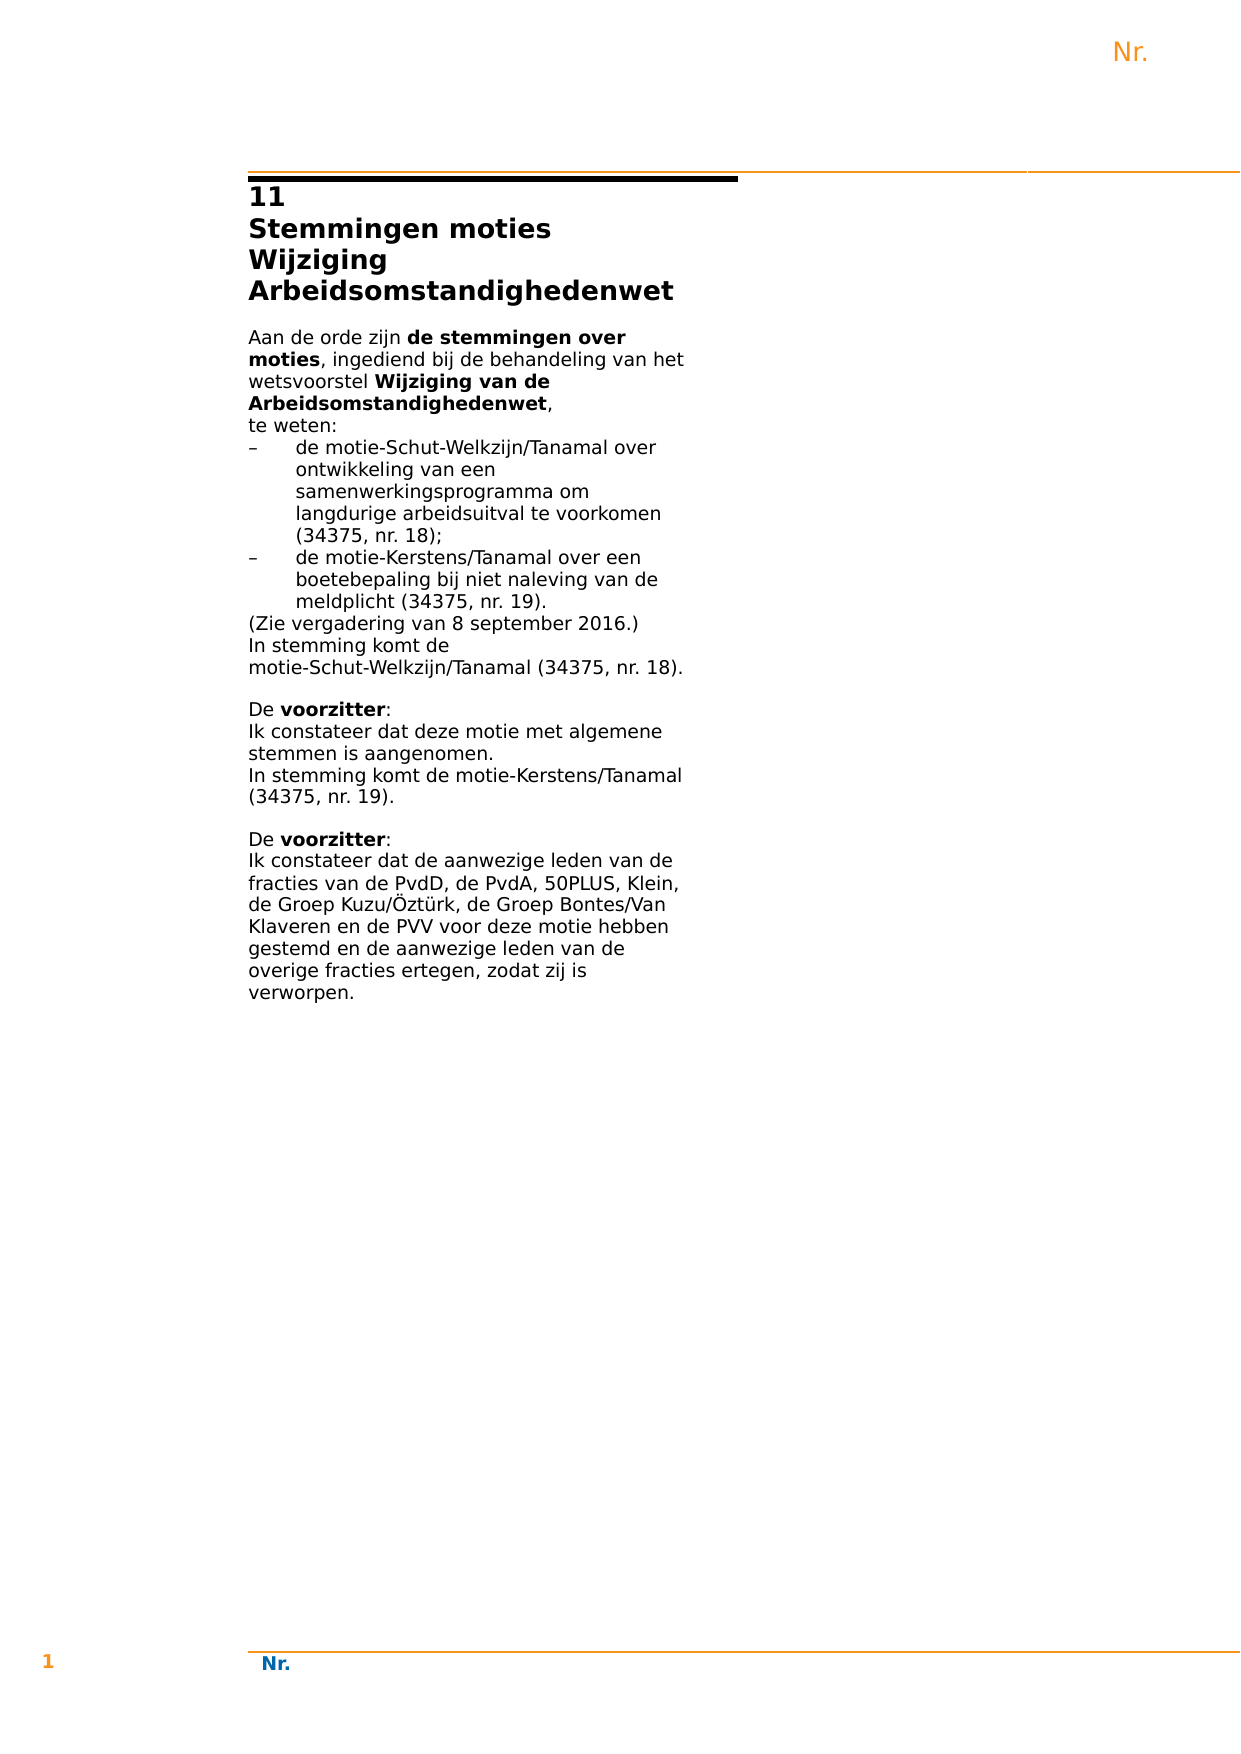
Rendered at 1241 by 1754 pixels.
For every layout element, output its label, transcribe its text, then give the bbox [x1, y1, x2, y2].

text te weten: [248, 415, 691, 437]
text Aan de orde zijn de stemmingen over moties, ingediend bij de behandeling van het wetsvoorstel Wijziging van de Arbeidsomstandighedenwet, [248, 327, 691, 415]
text (Zie vergadering van 8 september 2016.) [248, 613, 691, 634]
title 11 Stemmingen moties Wijziging Arbeidsomstandighedenwet [248, 182, 691, 307]
text In stemming komt de motie-Schut-Welkzijn/Tanamal (34375, nr. 18). [248, 634, 691, 678]
text De voorzitter: [248, 828, 691, 850]
text Ik constateer dat de aanwezige leden van de fracties van de PvdD, de PvdA, 50PLUS, Klein, de Groep Kuzu/Öztürk, de Groep Bontes/Van Klaveren en de PVV voor deze motie hebben gestemd en de aanwezige leden van de overige fracties ertegen, zodat zij is verworpen. [248, 850, 691, 1004]
text In stemming komt de motie-Kerstens/Tanamal (34375, nr. 19). [248, 764, 691, 808]
list de motie-Kerstens/Tanamal over een boetebepaling bij niet naleving van de meldplicht (34375, nr. 19). [248, 547, 691, 613]
text De voorzitter: [248, 698, 691, 721]
list de motie-Schut-Welkzijn/Tanamal over ontwikkeling van een samenwerkingsprogramma om langdurige arbeidsuitval te voorkomen (34375, nr. 18); [248, 437, 691, 547]
text Ik constateer dat deze motie met algemene stemmen is aangenomen. [248, 721, 691, 764]
